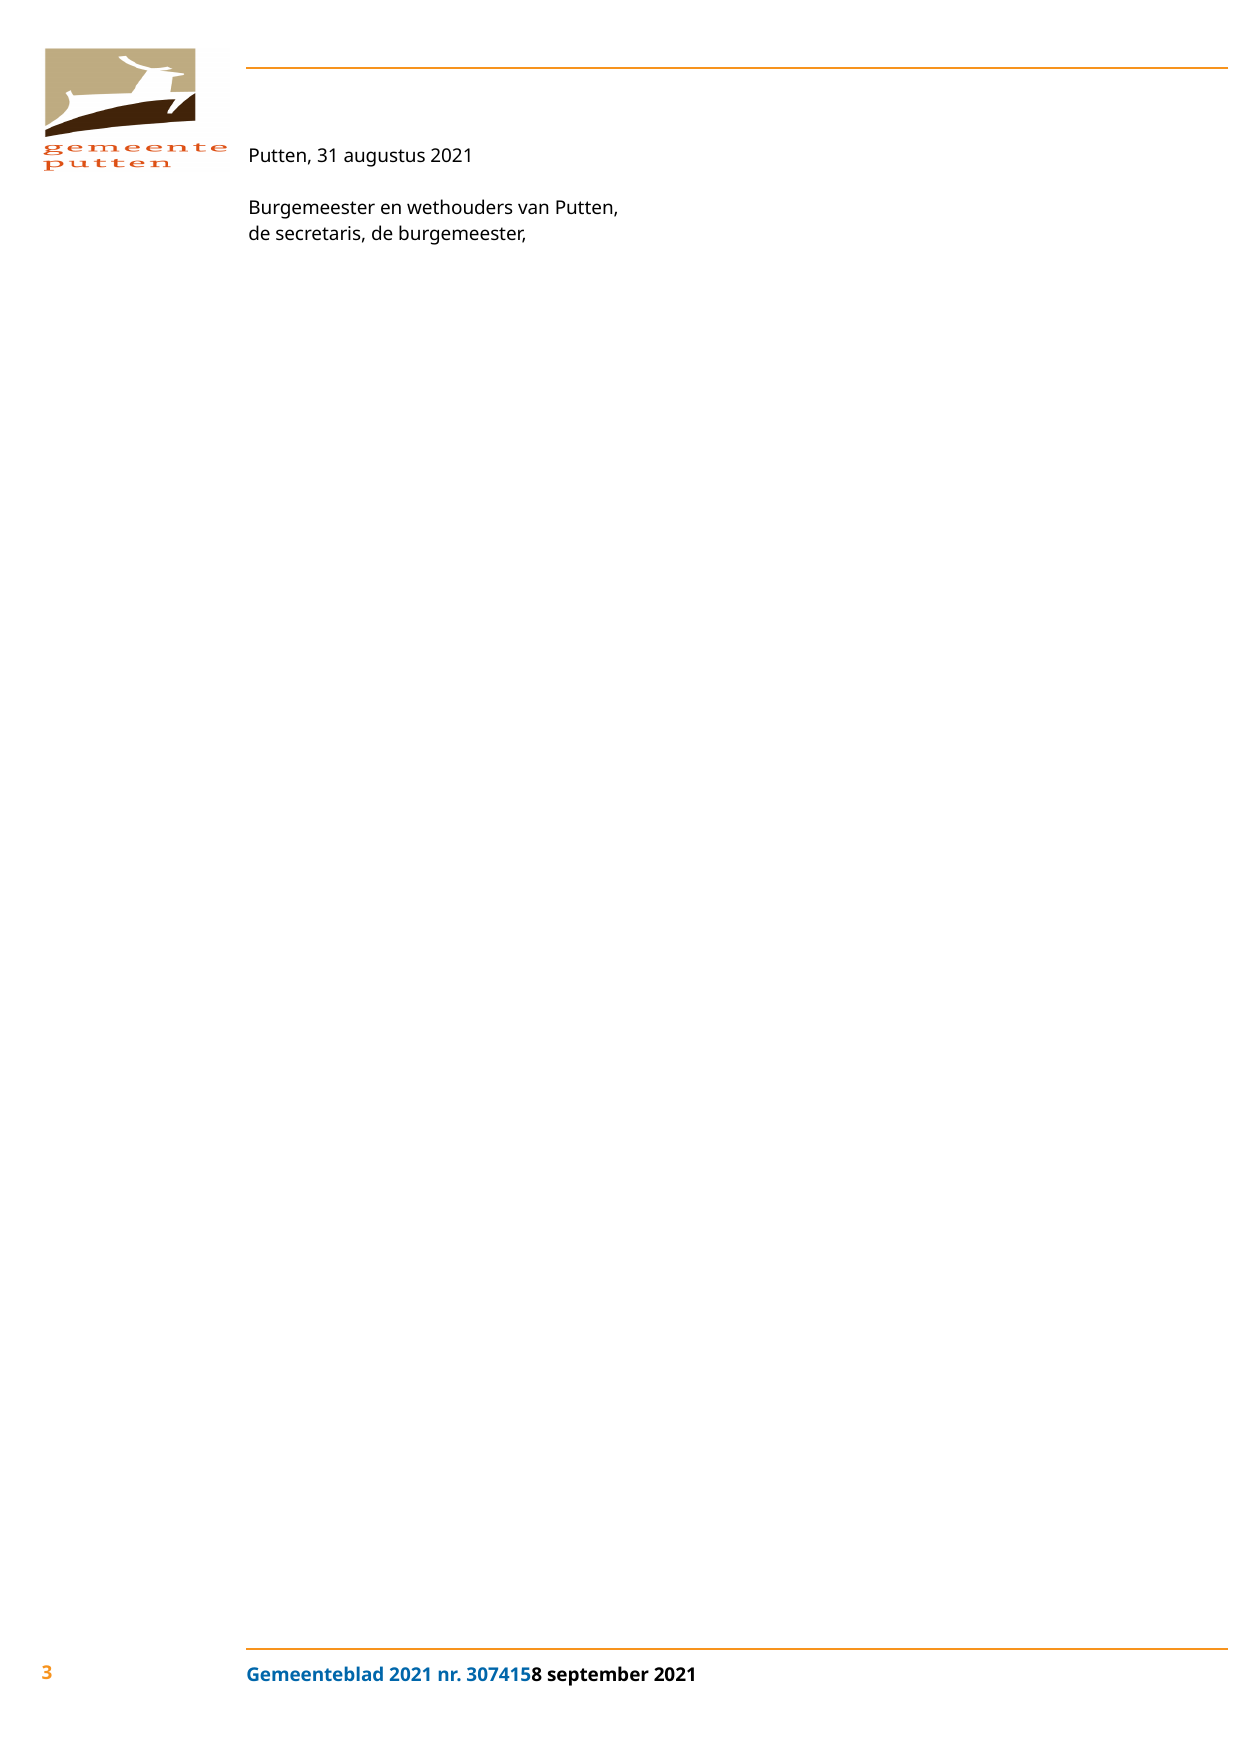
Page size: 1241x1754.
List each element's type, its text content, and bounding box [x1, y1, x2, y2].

text de secretaris, de burgemeester, [248, 220, 1152, 246]
text Putten, 31 augustus 2021 [248, 143, 1152, 168]
text Burgemeester en wethouders van Putten, [248, 194, 1152, 220]
picture [41, 47, 231, 172]
